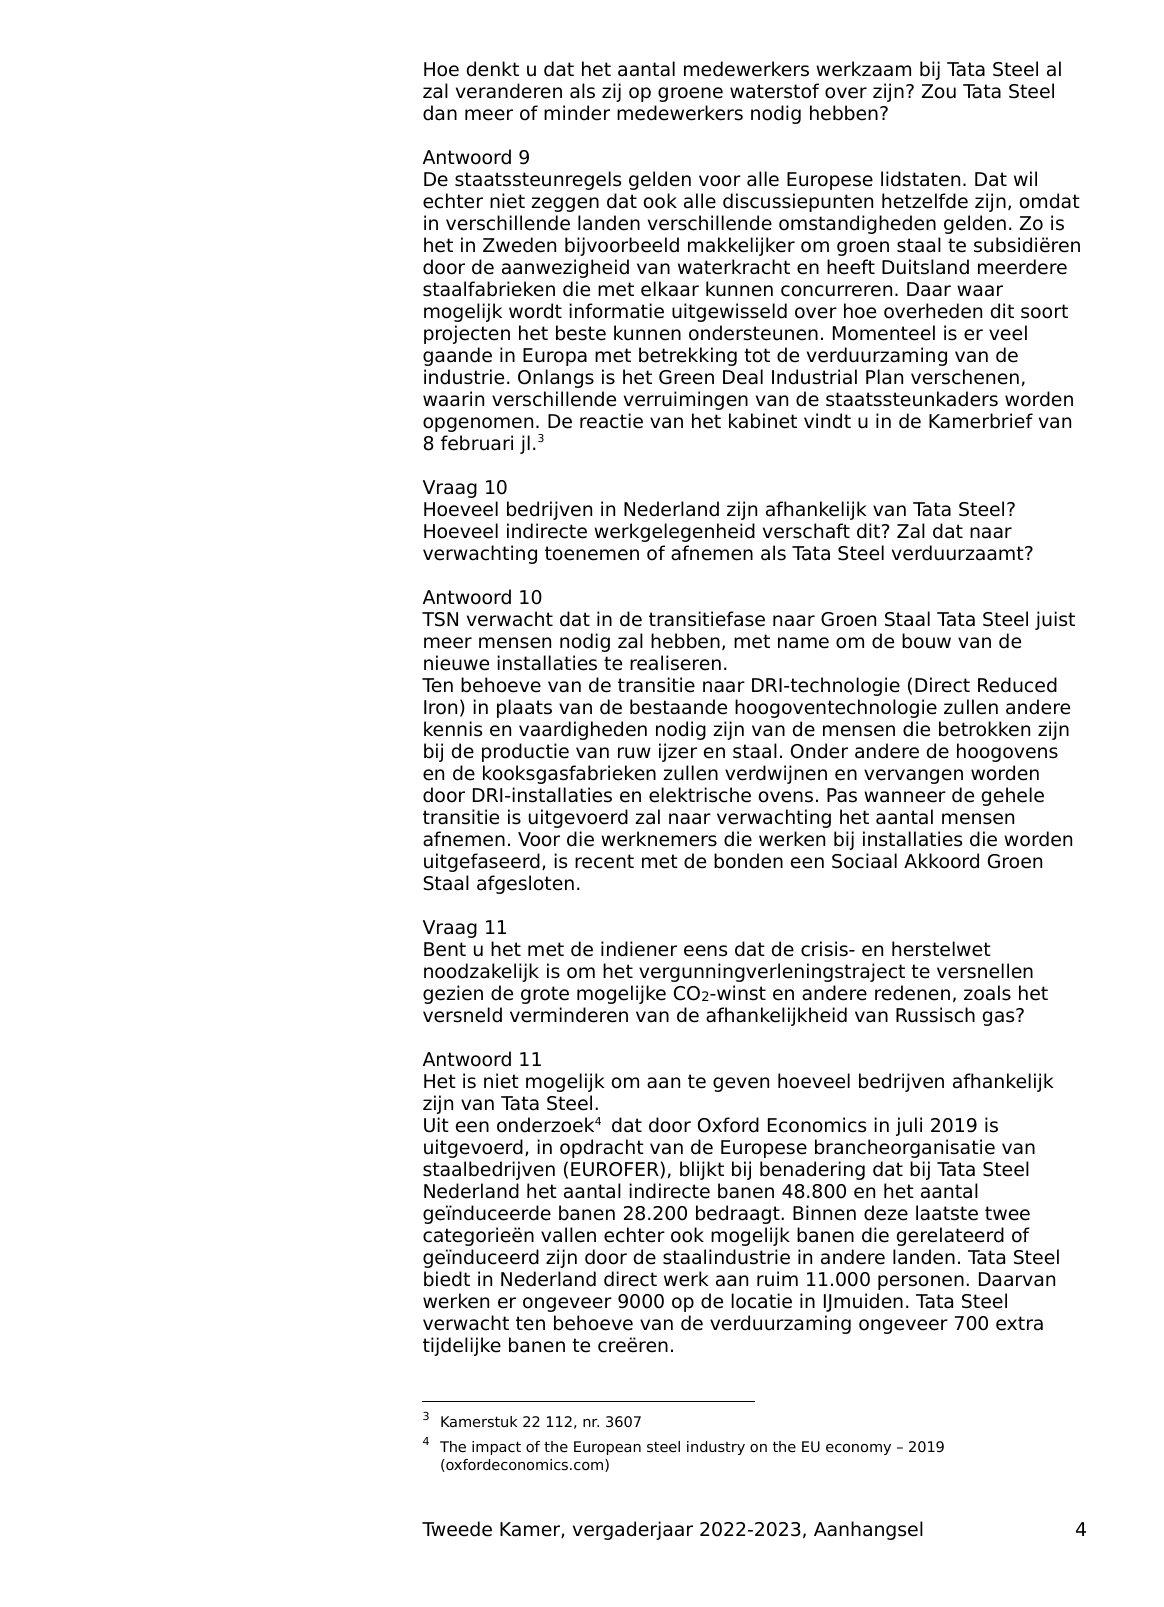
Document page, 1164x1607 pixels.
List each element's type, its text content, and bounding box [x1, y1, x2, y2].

text Vraag 11 [422, 917, 1087, 939]
text Hoeveel bedrijven in Nederland zijn afhankelijk van Tata Steel? Hoeveel indirecte werkgelegenheid verschaft dit? Zal dat naar verwachting toenemen of afnemen als Tata Steel verduurzaamt? [422, 499, 1087, 565]
text Kamerstuk 22 112, nr. 3607 [422, 1410, 1087, 1432]
text De staatssteunregels gelden voor alle Europese lidstaten. Dat wil echter niet zeggen dat ook alle discussiepunten hetzelfde zijn, omdat in verschillende landen verschillende omstandigheden gelden. Zo is het in Zweden bijvoorbeeld makkelijker om groen staal te subsidiëren door de aanwezigheid van waterkracht en heeft Duitsland meerdere staalfabrieken die met elkaar kunnen concurreren. Daar waar mogelijk wordt informatie uitgewisseld over hoe overheden dit soort projecten het beste kunnen ondersteunen. Momenteel is er veel gaande in Europa met betrekking tot de verduurzaming van de industrie. Onlangs is het Green Deal Industrial Plan verschenen, waarin verschillende verruimingen van de staatssteunkaders worden opgenomen. De reactie van het kabinet vindt u in de Kamerbrief van 8 februari jl. [422, 169, 1087, 455]
text Antwoord 10 [422, 587, 1087, 609]
text TSN verwacht dat in de transitiefase naar Groen Staal Tata Steel juist meer mensen nodig zal hebben, met name om de bouw van de nieuwe installaties te realiseren. [422, 609, 1087, 675]
text Ten behoeve van de transitie naar DRI-technologie (Direct Reduced Iron) in plaats van de bestaande hoogoventechnologie zullen andere kennis en vaardigheden nodig zijn van de mensen die betrokken zijn bij de productie van ruw ijzer en staal. Onder andere de hoogovens en de kooksgasfabrieken zullen verdwijnen en vervangen worden door DRI-installaties en elektrische ovens. Pas wanneer de gehele transitie is uitgevoerd zal naar verwachting het aantal mensen afnemen. Voor die werknemers die werken bij installaties die worden uitgefaseerd, is recent met de bonden een Sociaal Akkoord Groen Staal afgesloten. [422, 675, 1087, 895]
text Hoe denkt u dat het aantal medewerkers werkzaam bij Tata Steel al zal veranderen als zij op groene waterstof over zijn? Zou Tata Steel dan meer of minder medewerkers nodig hebben? [422, 59, 1087, 125]
text Het is niet mogelijk om aan te geven hoeveel bedrijven afhankelijk zijn van Tata Steel. [422, 1071, 1087, 1115]
text The impact of the European steel industry on the EU economy – 2019 (oxfordeconomics.com) [422, 1435, 1087, 1474]
text Vraag 10 [422, 477, 1087, 499]
text Antwoord 11 [422, 1049, 1087, 1071]
text Uit een onderzoek dat door Oxford Economics in juli 2019 is uitgevoerd, in opdracht van de Europese brancheorganisatie van staalbedrijven (EUROFER), blijkt bij benadering dat bij Tata Steel Nederland het aantal indirecte banen 48.800 en het aantal geïnduceerde banen 28.200 bedraagt. Binnen deze laatste twee categorieën vallen echter ook mogelijk banen die gerelateerd of geïnduceerd zijn door de staalindustrie in andere landen. Tata Steel biedt in Nederland direct werk aan ruim 11.000 personen. Daarvan werken er ongeveer 9000 op de locatie in IJmuiden. Tata Steel verwacht ten behoeve van de verduurzaming ongeveer 700 extra tijdelijke banen te creëren. [422, 1115, 1087, 1357]
text Bent u het met de indiener eens dat de crisis- en herstelwet noodzakelijk is om het vergunningverleningstraject te versnellen gezien de grote mogelijke CO2-winst en andere redenen, zoals het versneld verminderen van de afhankelijkheid van Russisch gas? [422, 939, 1087, 1027]
text Antwoord 9 [422, 147, 1087, 169]
